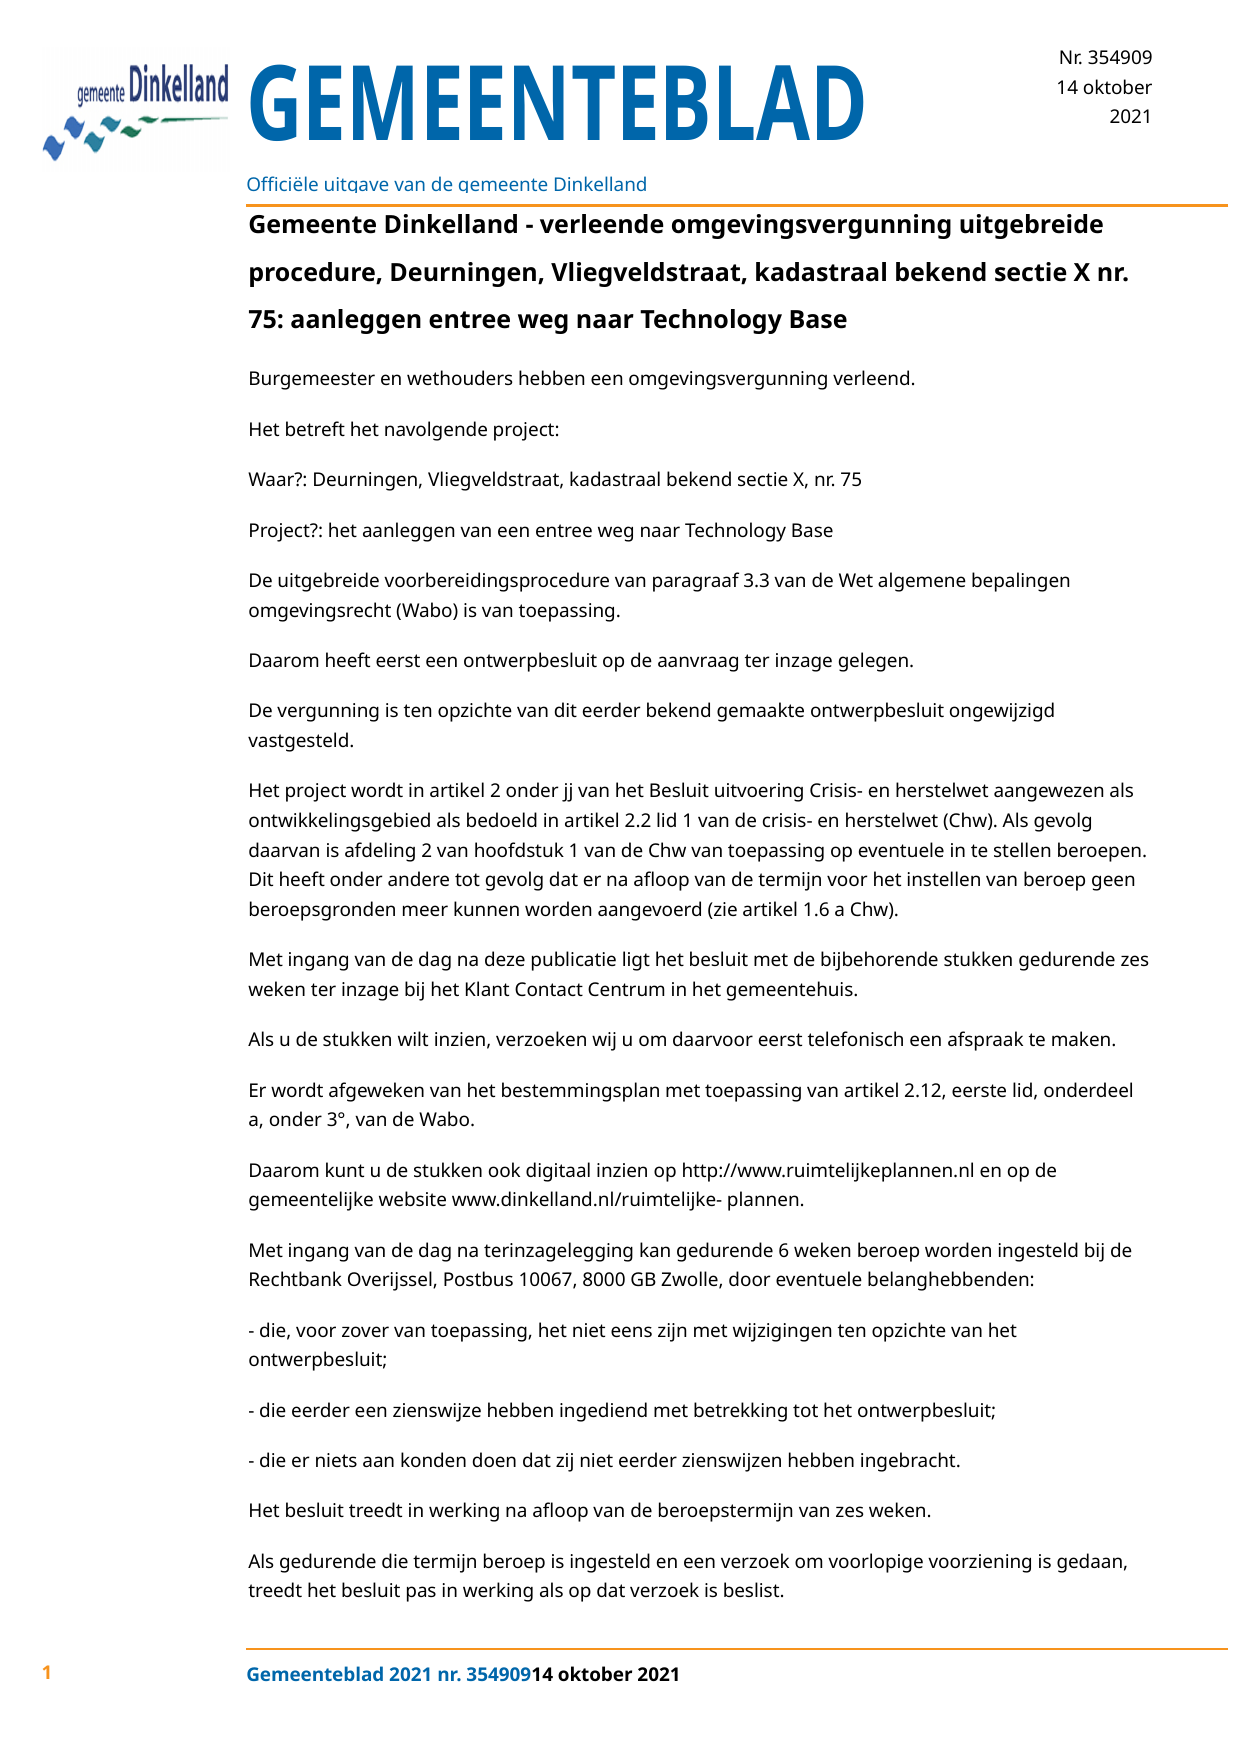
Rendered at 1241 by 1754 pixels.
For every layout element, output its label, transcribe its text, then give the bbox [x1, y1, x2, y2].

text Met ingang van de dag na terinzagelegging kan gedurende 6 weken beroep worden ingesteld bij de Rechtbank Overijssel, Postbus 10067, 8000 GB Zwolle, door eventuele belanghebbenden: [248, 1237, 1152, 1292]
picture [41, 47, 231, 172]
text Project?: het aanleggen van een entree weg naar Technology Base [248, 517, 1152, 542]
text Als u de stukken wilt inzien, verzoeken wij u om daarvoor eerst telefonisch een afspraak te maken. [248, 1026, 1152, 1052]
text - die, voor zover van toepassing, het niet eens zijn met wijzigingen ten opzichte van het ontwerpbesluit; [248, 1317, 1152, 1372]
text - die eerder een zienswijze hebben ingediend met betrekking tot het ontwerpbesluit; [248, 1397, 1152, 1422]
text Het project wordt in artikel 2 onder jj van het Besluit uitvoering Crisis- en herstelwet aangewezen als ontwikkelingsgebied als bedoeld in artikel 2.2 lid 1 van de crisis- en herstelwet (Chw). Als gevolg daarvan is afdeling 2 van hoofdstuk 1 van de Chw van toepassing op eventuele in te stellen beroepen. Dit heeft onder andere tot gevolg dat er na afloop van de termijn voor het instellen van beroep geen beroepsgronden meer kunnen worden aangevoerd (zie artikel 1.6 a Chw). [248, 778, 1152, 922]
text Daarom heeft eerst een ontwerpbesluit op de aanvraag ter inzage gelegen. [248, 647, 1152, 673]
text Er wordt afgeweken van het bestemmingsplan met toepassing van artikel 2.12, eerste lid, onderdeel a, onder 3°, van de Wabo. [248, 1077, 1152, 1132]
text Als gedurende die termijn beroep is ingesteld en een verzoek om voorlopige voorziening is gedaan, treedt het besluit pas in werking als op dat verzoek is beslist. [248, 1548, 1152, 1603]
text Daarom kunt u de stukken ook digitaal inzien op http://www.ruimtelijkeplannen.nl en op de gemeentelijke website www.dinkelland.nl/ruimtelijke- plannen. [248, 1157, 1152, 1212]
text Gemeente Dinkelland - verleende omgevingsvergunning uitgebreide procedure, Deurningen, Vliegveldstraat, kadastraal bekend sectie X nr. 75: aanleggen entree weg naar Technology Base [248, 207, 1152, 336]
text De vergunning is ten opzichte van dit eerder bekend gemaakte ontwerpbesluit ongewijzigd vastgesteld. [248, 698, 1152, 753]
text Waar?: Deurningen, Vliegveldstraat, kadastraal bekend sectie X, nr. 75 [248, 466, 1152, 492]
text Het betreft het navolgende project: [248, 416, 1152, 442]
text De uitgebreide voorbereidingsprocedure van paragraaf 3.3 van de Wet algemene bepalingen omgevingsrecht (Wabo) is van toepassing. [248, 567, 1152, 622]
text Met ingang van de dag na deze publicatie ligt het besluit met de bijbehorende stukken gedurende zes weken ter inzage bij het Klant Contact Centrum in het gemeentehuis. [248, 946, 1152, 1002]
text - die er niets aan konden doen dat zij niet eerder zienswijzen hebben ingebracht. [248, 1447, 1152, 1473]
text Burgemeester en wethouders hebben een omgevingsvergunning verleend. [248, 366, 1152, 391]
text Het besluit treedt in werking na afloop van de beroepstermijn van zes weken. [248, 1498, 1152, 1523]
